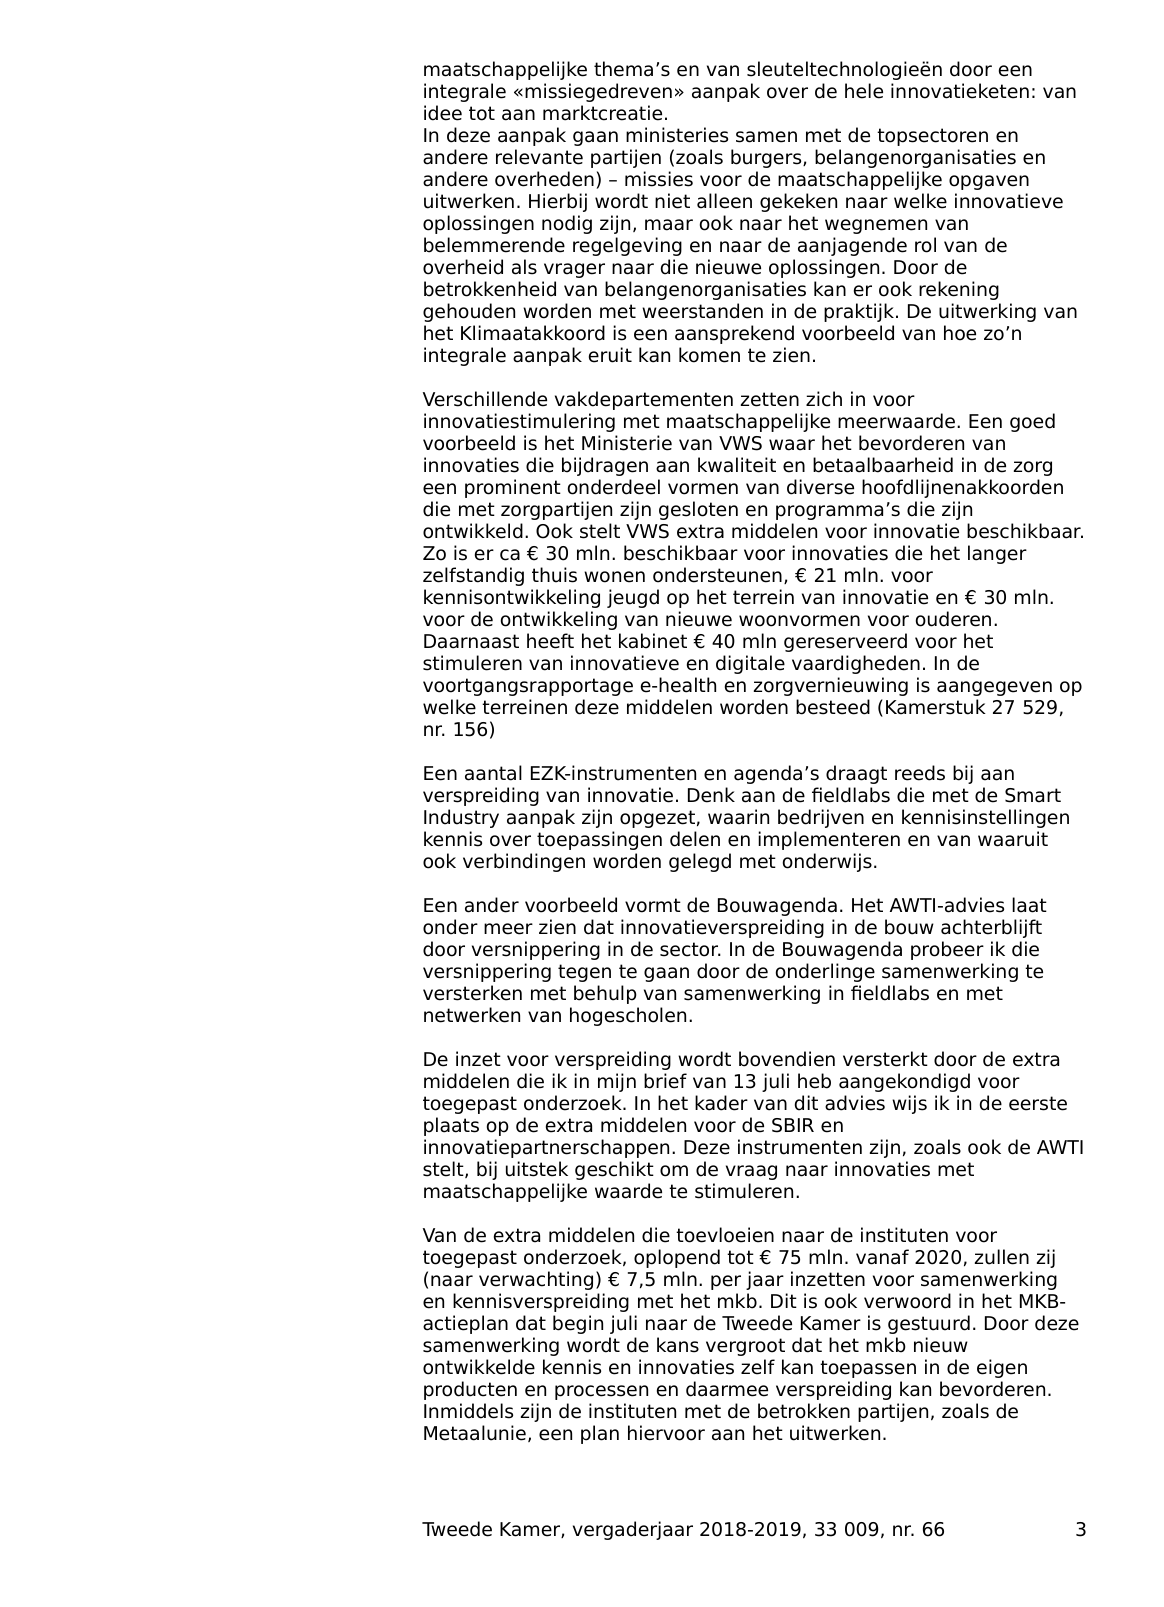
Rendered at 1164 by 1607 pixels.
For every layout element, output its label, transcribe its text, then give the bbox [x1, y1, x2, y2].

text Een aantal EZK-instrumenten en agenda’s draagt reeds bij aan verspreiding van innovatie. Denk aan de fieldlabs die met de Smart Industry aanpak zijn opgezet, waarin bedrijven en kennisinstellingen kennis over toepassingen delen en implementeren en van waaruit ook verbindingen worden gelegd met onderwijs. [422, 763, 1087, 873]
text Verschillende vakdepartementen zetten zich in voor innovatiestimulering met maatschappelijke meerwaarde. Een goed voorbeeld is het Ministerie van VWS waar het bevorderen van innovaties die bijdragen aan kwaliteit en betaalbaarheid in de zorg een prominent onderdeel vormen van diverse hoofdlijnenakkoorden die met zorgpartijen zijn gesloten en programma’s die zijn ontwikkeld. Ook stelt VWS extra middelen voor innovatie beschikbaar. Zo is er ca € 30 mln. beschikbaar voor innovaties die het langer zelfstandig thuis wonen ondersteunen, € 21 mln. voor kennisontwikkeling jeugd op het terrein van innovatie en € 30 mln. voor de ontwikkeling van nieuwe woonvormen voor ouderen. Daarnaast heeft het kabinet € 40 mln gereserveerd voor het stimuleren van innovatieve en digitale vaardigheden. In de voortgangsrapportage e-health en zorgvernieuwing is aangegeven op welke terreinen deze middelen worden besteed (Kamerstuk 27 529, nr. 156) [422, 389, 1087, 741]
text De inzet voor verspreiding wordt bovendien versterkt door de extra middelen die ik in mijn brief van 13 juli heb aangekondigd voor toegepast onderzoek. In het kader van dit advies wijs ik in de eerste plaats op de extra middelen voor de SBIR en innovatiepartnerschappen. Deze instrumenten zijn, zoals ook de AWTI stelt, bij uitstek geschikt om de vraag naar innovaties met maatschappelijke waarde te stimuleren. [422, 1049, 1087, 1203]
text In deze aanpak gaan ministeries samen met de topsectoren en andere relevante partijen (zoals burgers, belangenorganisaties en andere overheden) – missies voor de maatschappelijke opgaven uitwerken. Hierbij wordt niet alleen gekeken naar welke innovatieve oplossingen nodig zijn, maar ook naar het wegnemen van belemmerende regelgeving en naar de aanjagende rol van de overheid als vrager naar die nieuwe oplossingen. Door de betrokkenheid van belangenorganisaties kan er ook rekening gehouden worden met weerstanden in de praktijk. De uitwerking van het Klimaatakkoord is een aansprekend voorbeeld van hoe zo’n integrale aanpak eruit kan komen te zien. [422, 125, 1087, 367]
text maatschappelijke thema’s en van sleuteltechnologieën door een integrale «missiegedreven» aanpak over de hele innovatieketen: van idee tot aan marktcreatie. [422, 59, 1087, 125]
text Van de extra middelen die toevloeien naar de instituten voor toegepast onderzoek, oplopend tot € 75 mln. vanaf 2020, zullen zij (naar verwachting) € 7,5 mln. per jaar inzetten voor samenwerking en kennisverspreiding met het mkb. Dit is ook verwoord in het MKB-actieplan dat begin juli naar de Tweede Kamer is gestuurd. Door deze samenwerking wordt de kans vergroot dat het mkb nieuw ontwikkelde kennis en innovaties zelf kan toepassen in de eigen producten en processen en daarmee verspreiding kan bevorderen. Inmiddels zijn de instituten met de betrokken partijen, zoals de Metaalunie, een plan hiervoor aan het uitwerken. [422, 1225, 1087, 1445]
text Een ander voorbeeld vormt de Bouwagenda. Het AWTI-advies laat onder meer zien dat innovatieverspreiding in de bouw achterblijft door versnippering in de sector. In de Bouwagenda probeer ik die versnippering tegen te gaan door de onderlinge samenwerking te versterken met behulp van samenwerking in fieldlabs en met netwerken van hogescholen. [422, 895, 1087, 1027]
